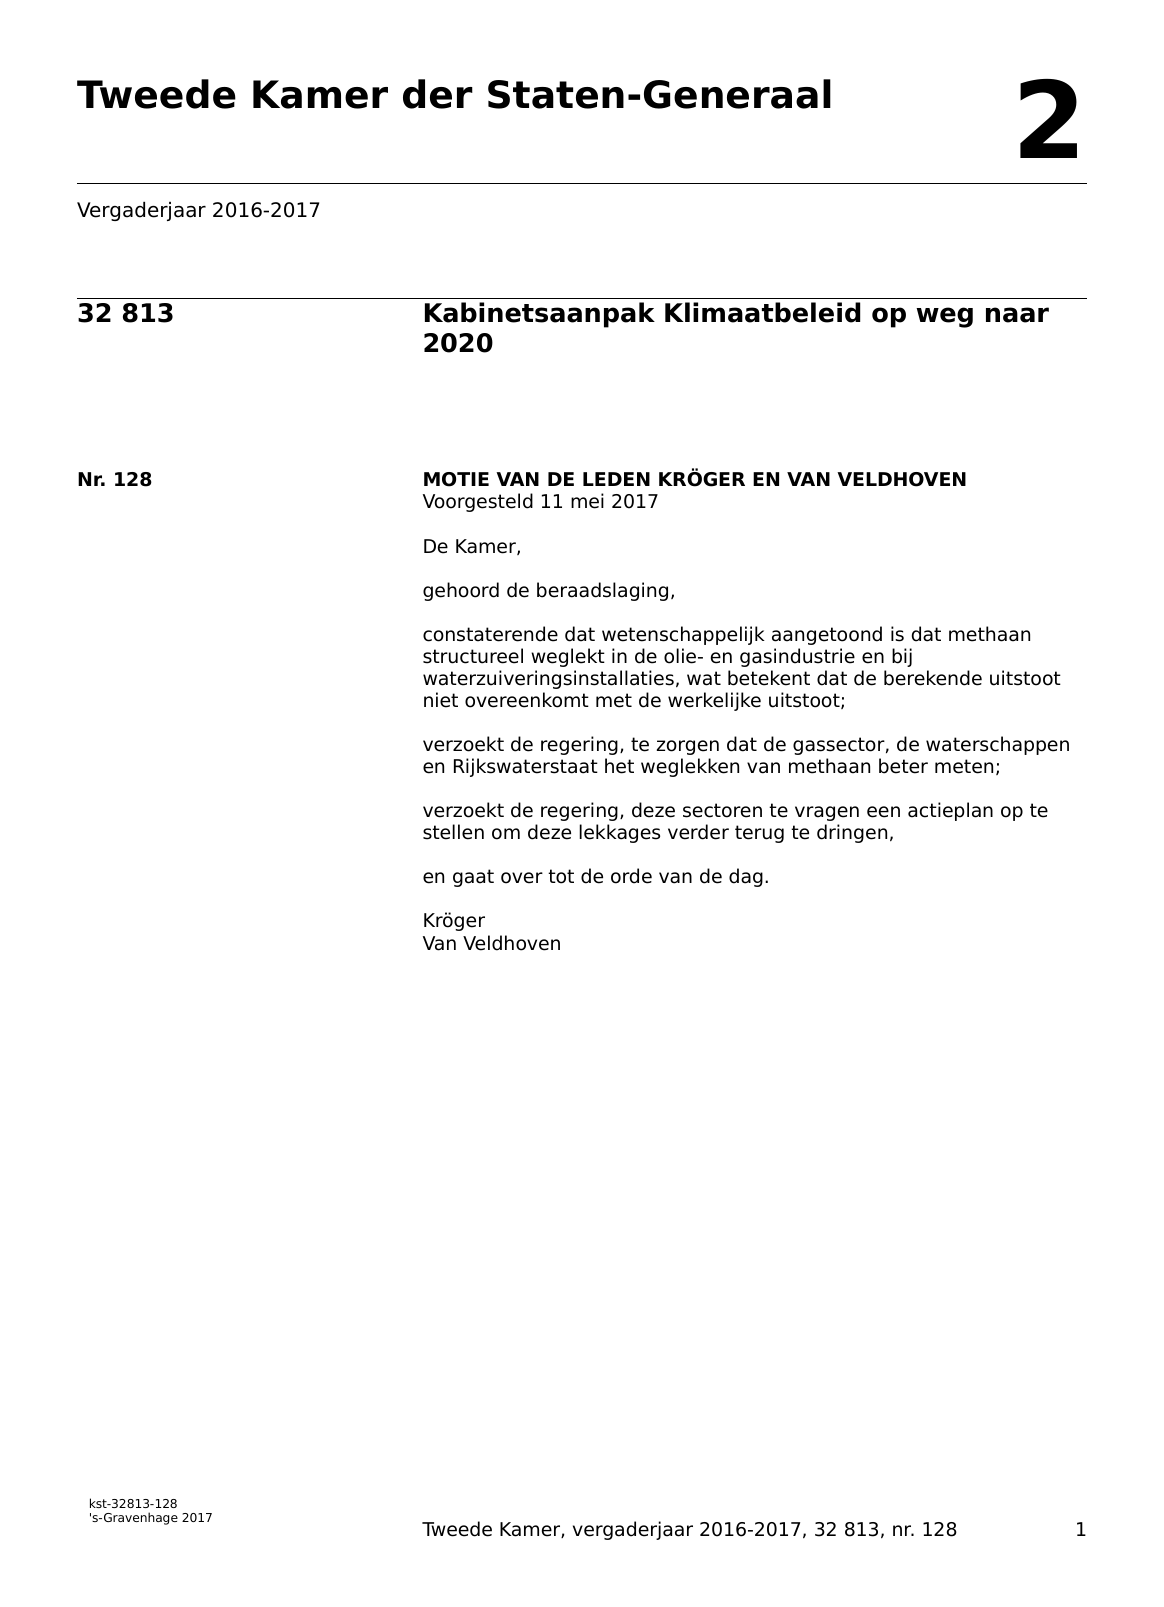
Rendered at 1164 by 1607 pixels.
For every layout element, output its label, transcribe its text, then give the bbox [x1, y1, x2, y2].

text kst-32813-128 [88, 1497, 323, 1511]
text 's-Gravenhage 2017 [88, 1511, 323, 1525]
subtitle Nr. 128 MOTIE VAN DE LEDEN KRÖGER EN VAN VELDHOVEN [77, 469, 1087, 491]
text Voorgesteld 11 mei 2017 [422, 491, 1087, 513]
subtitle 32 813 Kabinetsaanpak Klimaatbeleid op weg naar 2020 [77, 299, 1087, 358]
text en gaat over tot de orde van de dag. [422, 866, 1087, 888]
text gehoord de beraadslaging, [422, 580, 1087, 602]
table_cell Vergaderjaar 2016-2017 [77, 184, 1087, 298]
table_header Tweede Kamer der Staten-Generaal [77, 59, 886, 183]
text verzoekt de regering, deze sectoren te vragen een actieplan op te stellen om deze lekkages verder terug te dringen, [422, 800, 1087, 844]
text Kröger [422, 910, 1087, 932]
table_header 2 [886, 59, 1087, 183]
text constaterende dat wetenschappelijk aangetoond is dat methaan structureel weglekt in de olie- en gasindustrie en bij waterzuiveringsinstallaties, wat betekent dat de berekende uitstoot niet overeenkomt met de werkelijke uitstoot; [422, 624, 1087, 712]
text verzoekt de regering, te zorgen dat de gassector, de waterschappen en Rijkswaterstaat het weglekken van methaan beter meten; [422, 734, 1087, 778]
text Van Veldhoven [422, 932, 1087, 954]
text De Kamer, [422, 536, 1087, 557]
